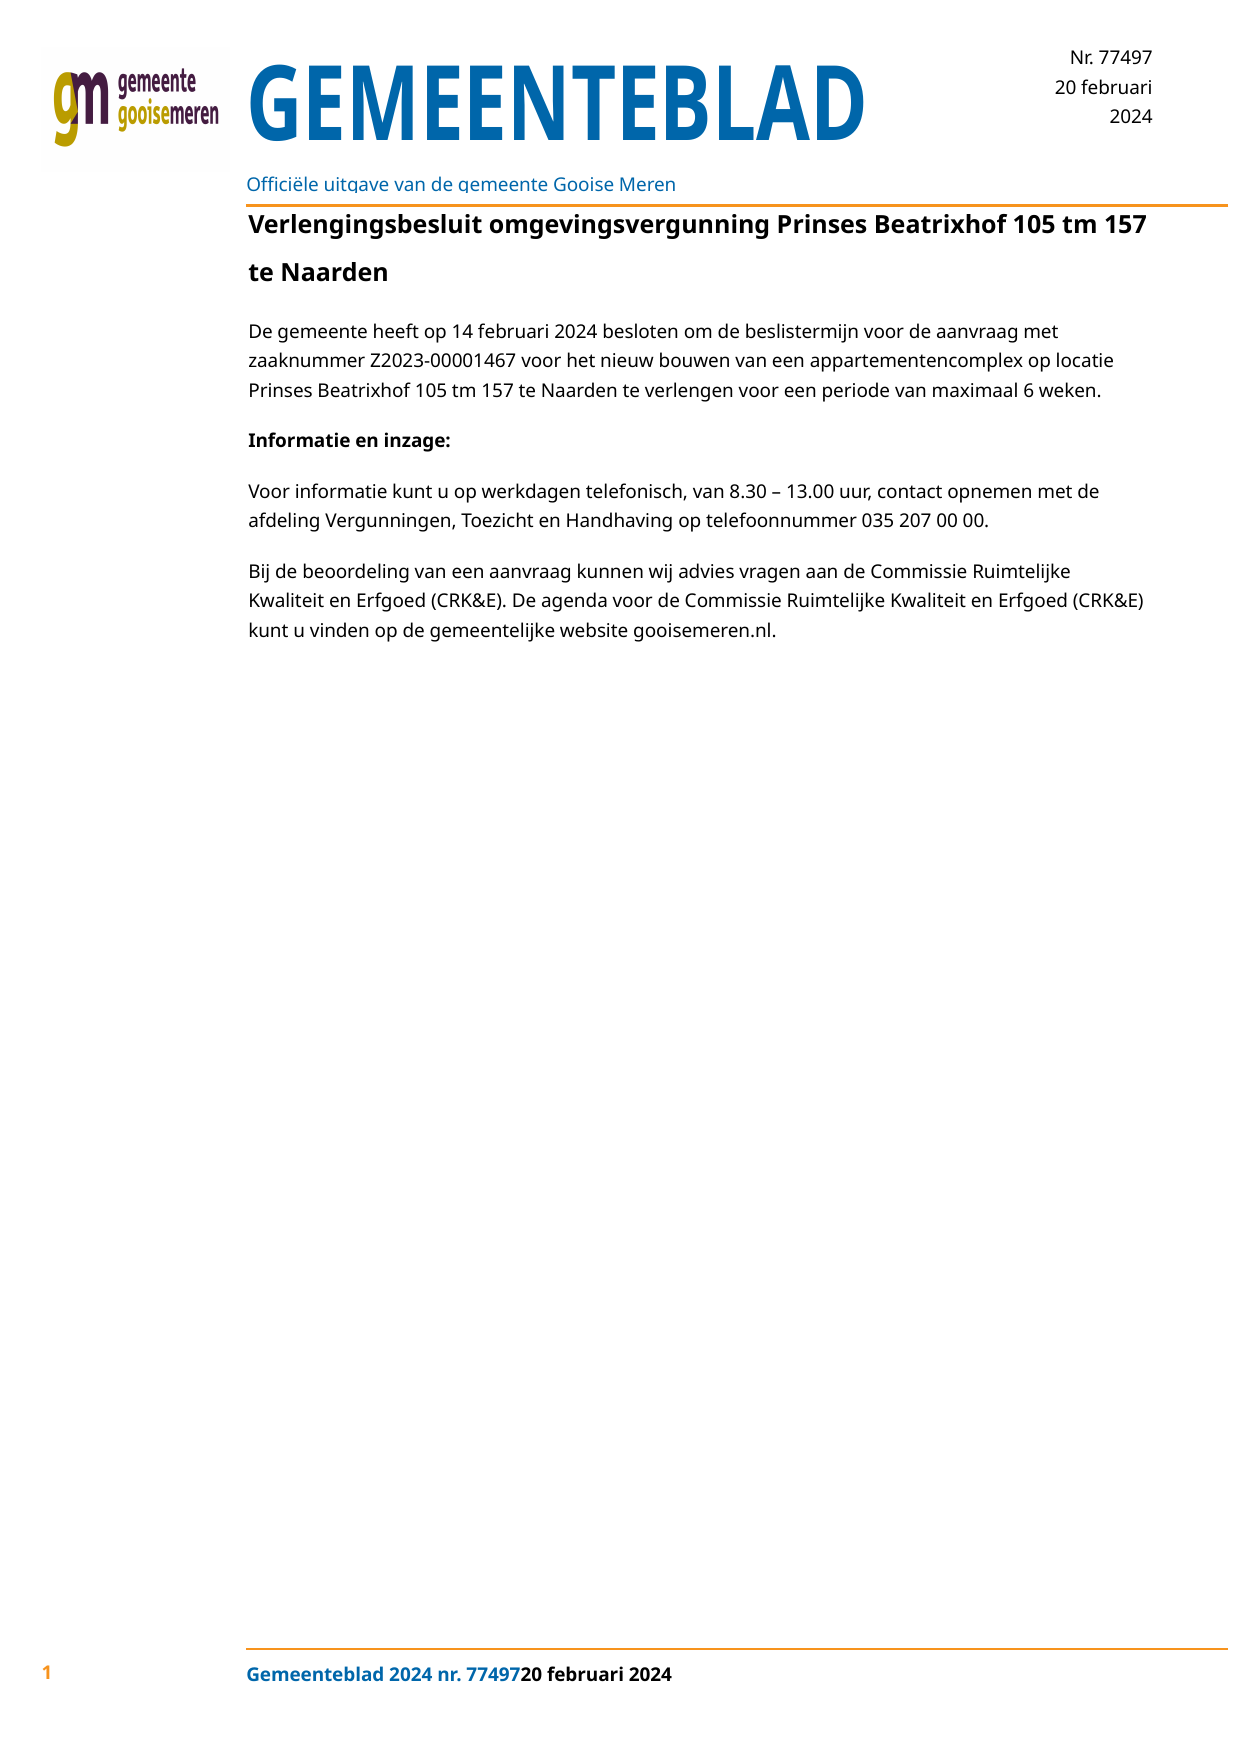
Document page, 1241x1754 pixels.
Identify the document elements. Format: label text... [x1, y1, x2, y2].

text Voor informatie kunt u op werkdagen telefonisch, van 8.30 – 13.00 uur, contact opnemen met de afdeling Vergunningen, Toezicht en Handhaving op telefoonnummer 035 207 00 00. [248, 478, 1152, 533]
text Verlengingsbesluit omgevingsvergunning Prinses Beatrixhof 105 tm 157 te Naarden [248, 207, 1152, 288]
picture [41, 47, 231, 172]
text Bij de beoordeling van een aanvraag kunnen wij advies vragen aan de Commissie Ruimtelijke Kwaliteit en Erfgoed (CRK&E). De agenda voor de Commissie Ruimtelijke Kwaliteit en Erfgoed (CRK&E) kunt u vinden op de gemeentelijke website gooisemeren.nl. [248, 558, 1152, 643]
text Informatie en inzage: [248, 427, 1152, 453]
text De gemeente heeft op 14 februari 2024 besloten om de beslistermijn voor de aanvraag met zaaknummer Z2023-00001467 voor het nieuw bouwen van een appartementencomplex op locatie Prinses Beatrixhof 105 tm 157 te Naarden te verlengen voor een periode van maximaal 6 weken. [248, 318, 1152, 403]
